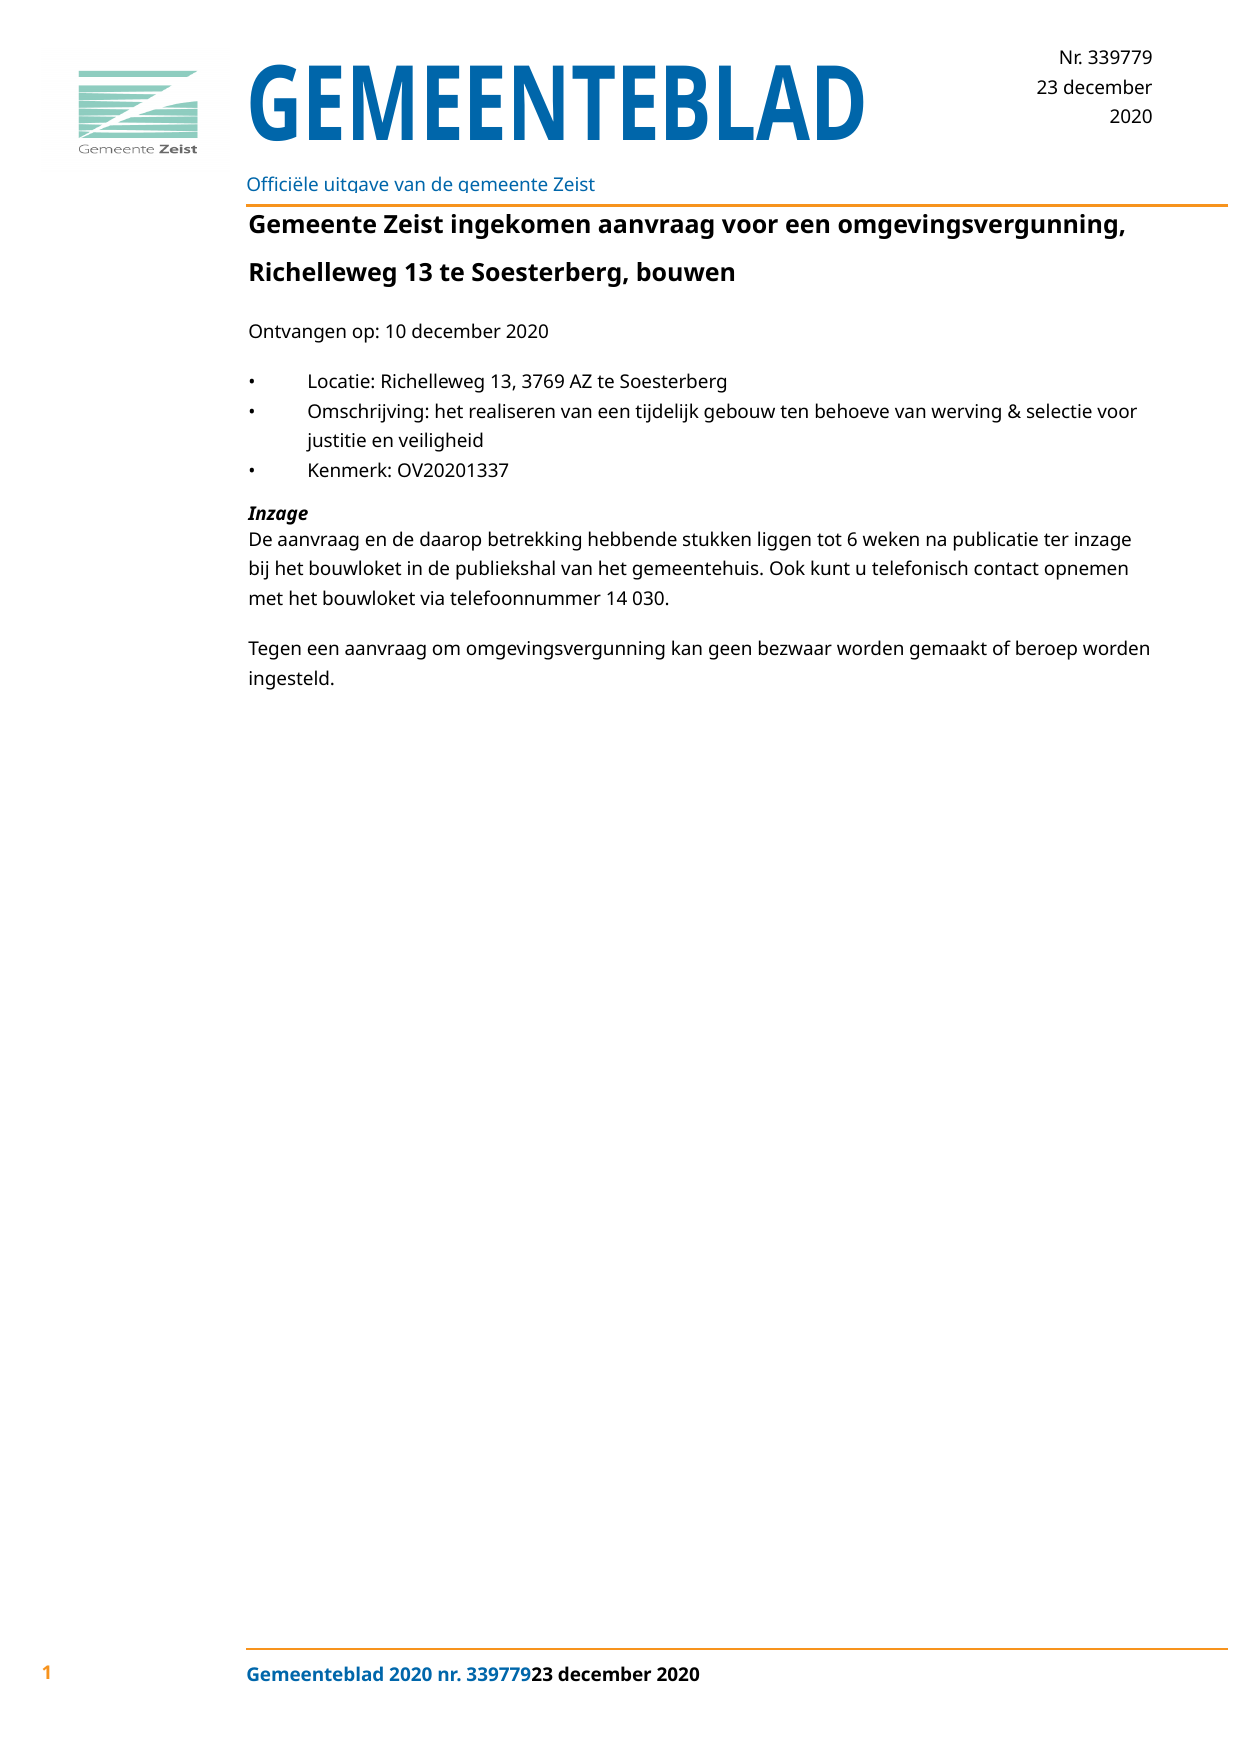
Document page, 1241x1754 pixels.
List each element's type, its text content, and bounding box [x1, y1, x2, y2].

list Locatie: Richelleweg 13, 3769 AZ te Soesterberg [248, 368, 1152, 394]
text Inzage [248, 500, 1152, 526]
text De aanvraag en de daarop betrekking hebbende stukken liggen tot 6 weken na publicatie ter inzage bij het bouwloket in de publiekshal van het gemeentehuis. Ook kunt u telefonisch contact opnemen met het bouwloket via telefoonnummer 14 030. [248, 526, 1152, 611]
text Gemeente Zeist ingekomen aanvraag voor een omgevingsvergunning, Richelleweg 13 te Soesterberg, bouwen [248, 207, 1152, 288]
list Omschrijving: het realiseren van een tijdelijk gebouw ten behoeve van werving & selectie voor justitie en veiligheid [248, 398, 1152, 453]
picture [41, 47, 231, 172]
text Tegen een aanvraag om omgevingsvergunning kan geen bezwaar worden gemaakt of beroep worden ingesteld. [248, 636, 1152, 691]
list Kenmerk: OV20201337 [248, 457, 1152, 483]
text Ontvangen op: 10 december 2020 [248, 318, 1152, 344]
